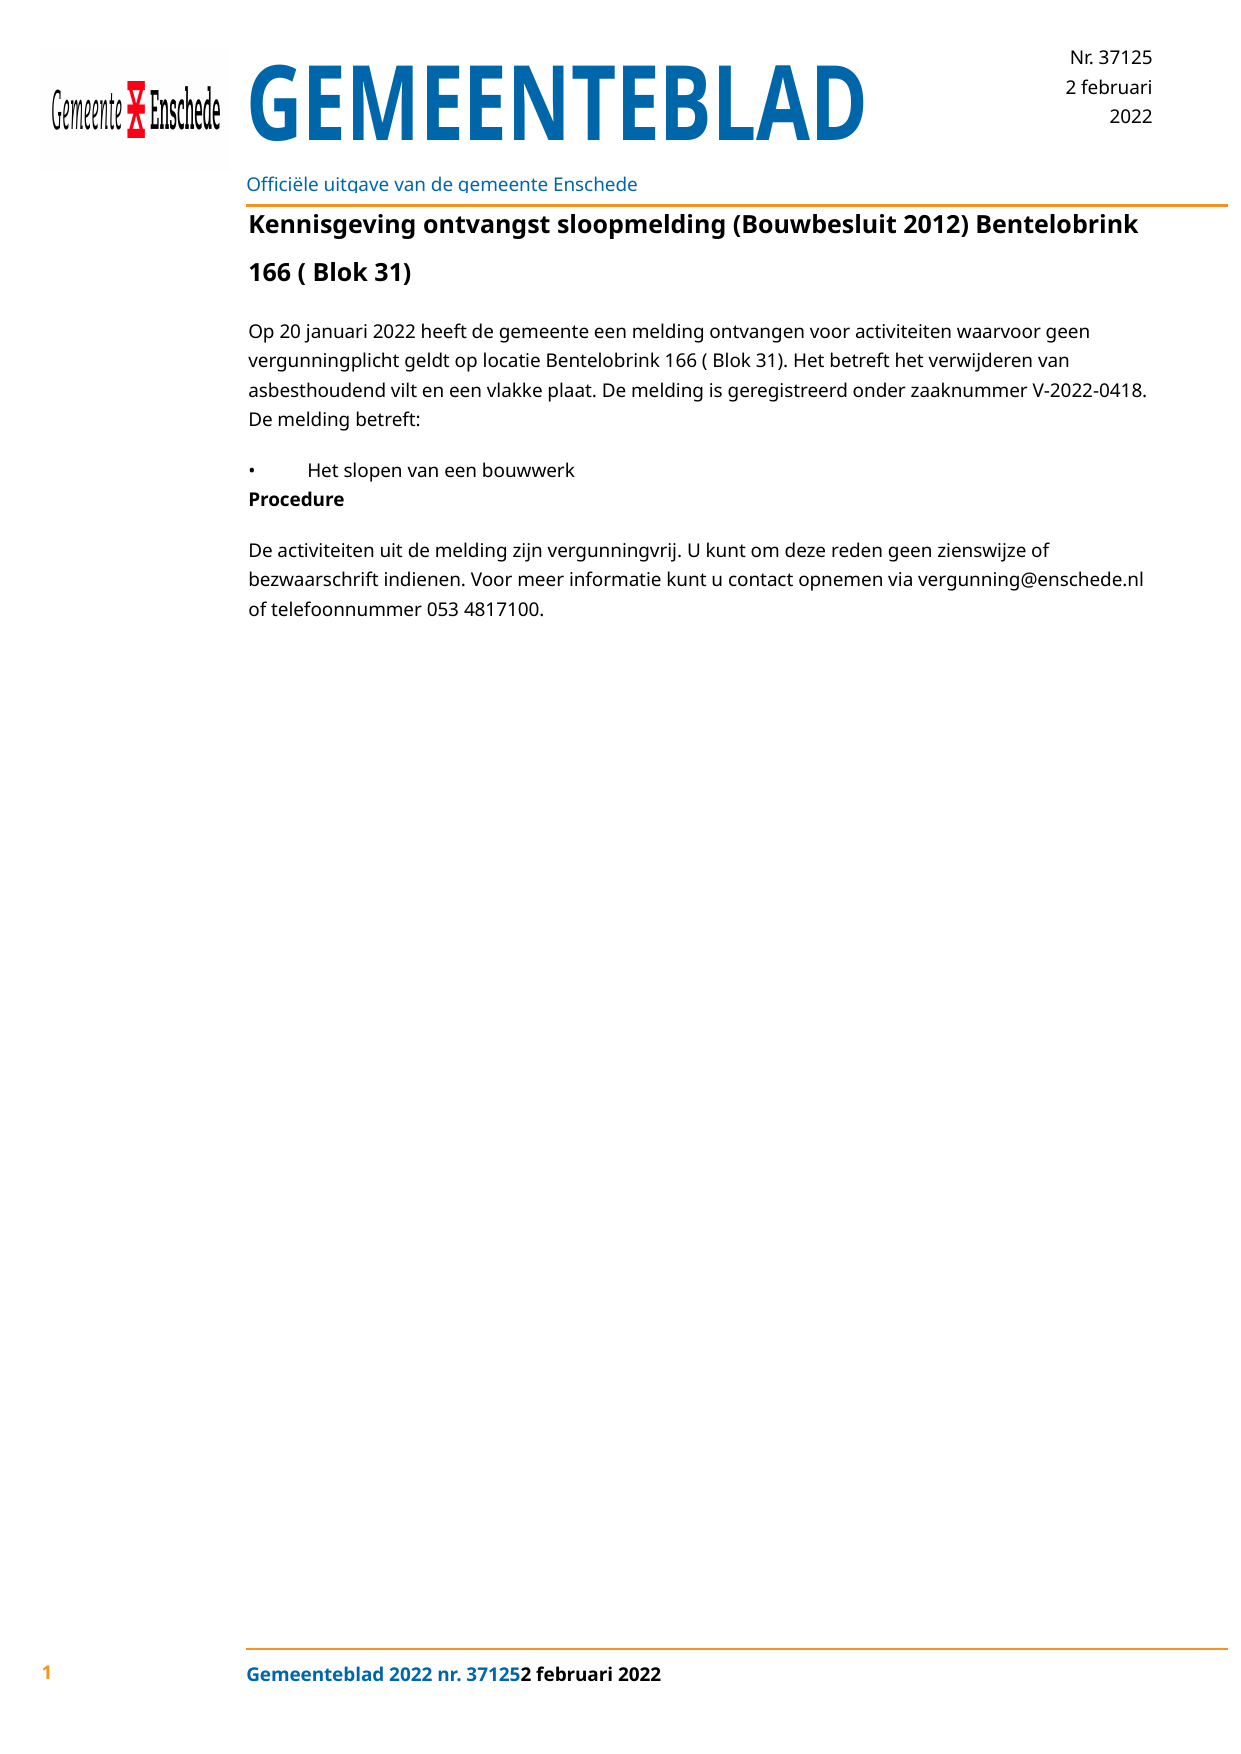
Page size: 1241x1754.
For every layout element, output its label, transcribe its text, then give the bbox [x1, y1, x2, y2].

text Kennisgeving ontvangst sloopmelding (Bouwbesluit 2012) Bentelobrink 166 ( Blok 31) [248, 207, 1152, 288]
list Het slopen van een bouwwerk [248, 457, 1152, 483]
text Procedure [248, 487, 1152, 512]
text Op 20 januari 2022 heeft de gemeente een melding ontvangen voor activiteiten waarvoor geen vergunningplicht geldt op locatie Bentelobrink 166 ( Blok 31). Het betreft het verwijderen van asbesthoudend vilt en een vlakke plaat. De melding is geregistreerd onder zaaknummer V-2022-0418. De melding betreft: [248, 318, 1152, 432]
picture [41, 47, 231, 172]
text De activiteiten uit de melding zijn vergunningvrij. U kunt om deze reden geen zienswijze of bezwaarschrift indienen. Voor meer informatie kunt u contact opnemen via vergunning@enschede.nl of telefoonnummer 053 4817100. [248, 537, 1152, 622]
